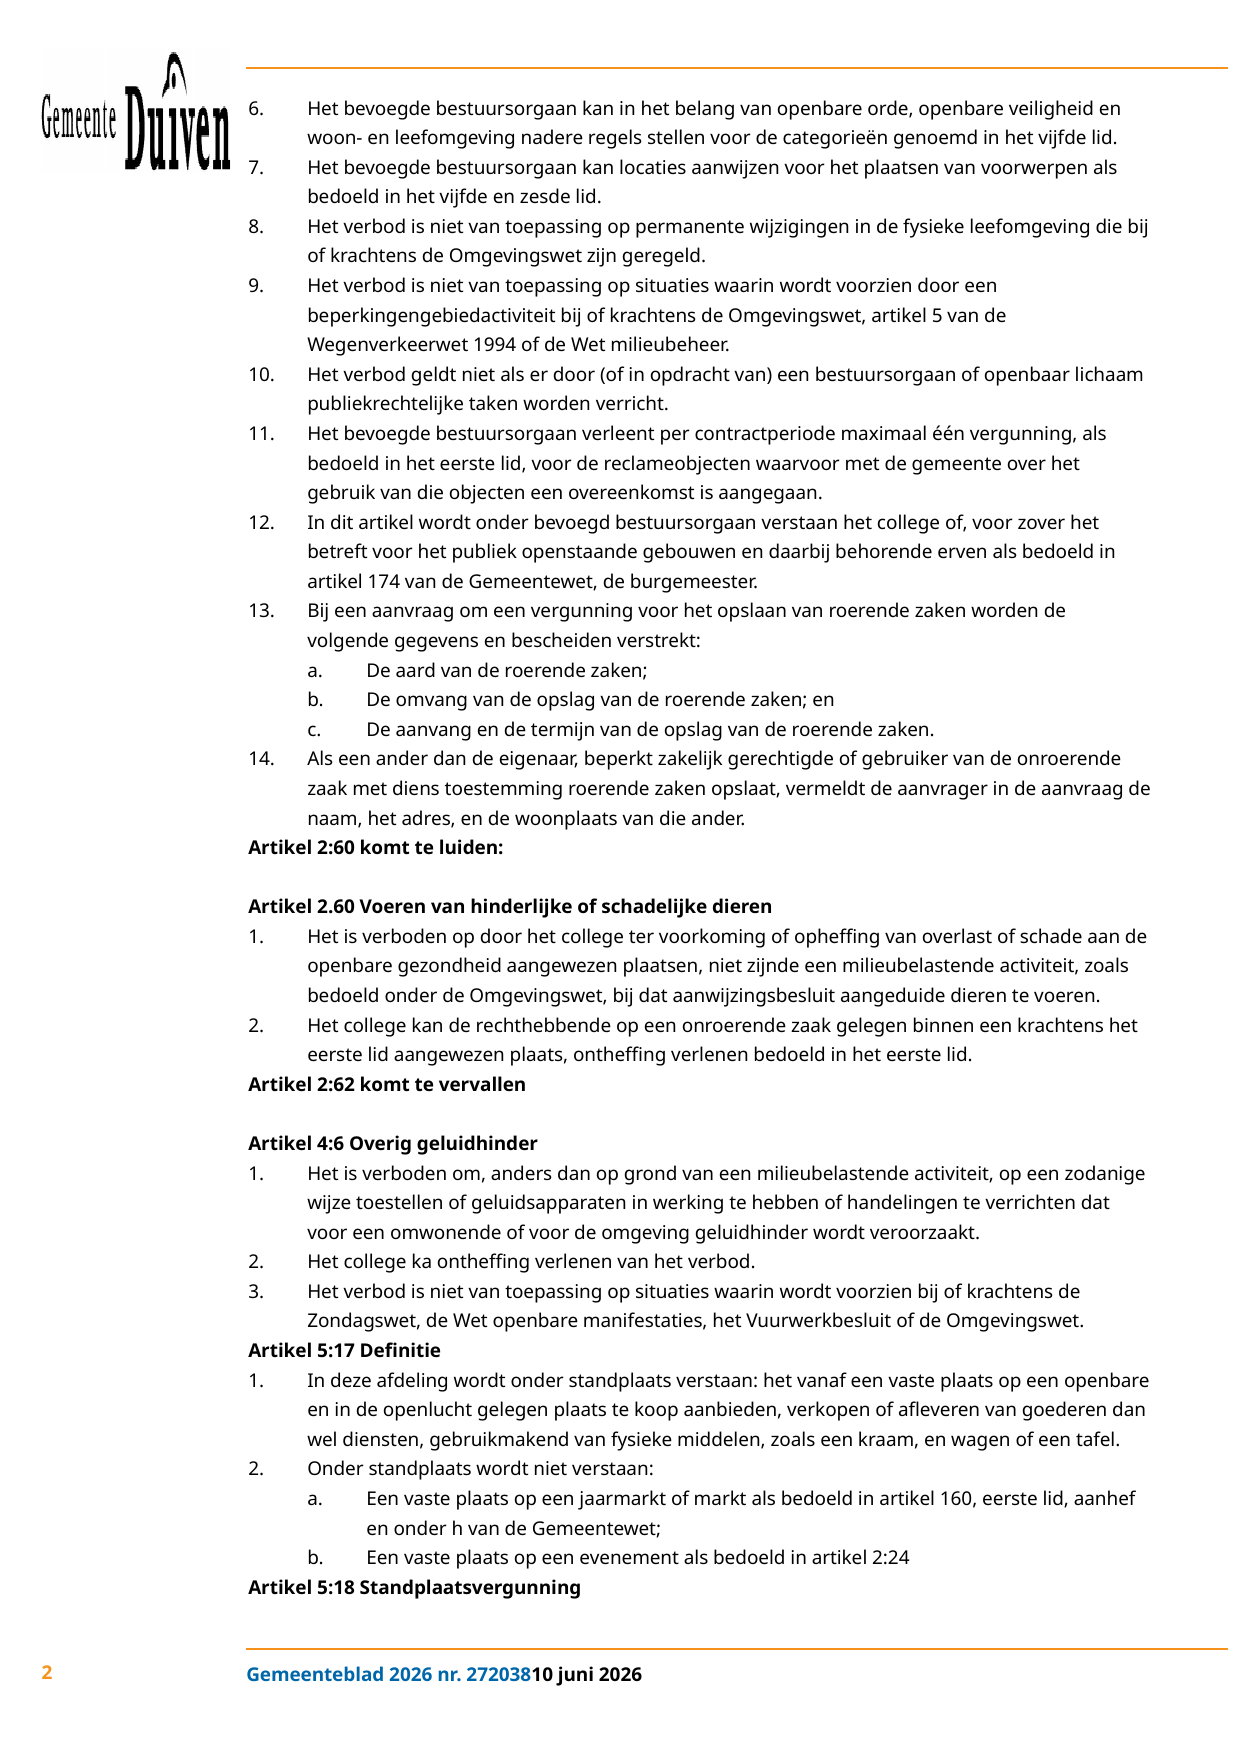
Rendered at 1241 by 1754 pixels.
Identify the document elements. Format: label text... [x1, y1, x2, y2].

list Het college kan de rechthebbende op een onroerende zaak gelegen binnen een krachtens het eerste lid aangewezen plaats, ontheffing verlenen bedoeld in het eerste lid. [248, 1012, 1152, 1067]
list De aanvang en de termijn van de opslag van de roerende zaken. [307, 716, 1152, 742]
list Het bevoegde bestuursorgaan kan in het belang van openbare orde, openbare veiligheid en woon- en leefomgeving nadere regels stellen voor de categorieën genoemd in het vijfde lid. [248, 95, 1152, 150]
list Het is verboden op door het college ter voorkoming of opheffing van overlast of schade aan de openbare gezondheid aangewezen plaatsen, niet zijnde een milieubelastende activiteit, zoals bedoeld onder de Omgevingswet, bij dat aanwijzingsbesluit aangeduide dieren te voeren. [248, 923, 1152, 1008]
list Bij een aanvraag om een vergunning voor het opslaan van roerende zaken worden de volgende gegevens en bescheiden verstrekt: [248, 598, 1152, 653]
list De omvang van de opslag van de roerende zaken; en [307, 686, 1152, 712]
list Een vaste plaats op een evenement als bedoeld in artikel 2:24 [307, 1544, 1152, 1570]
text Artikel 2.60 Voeren van hinderlijke of schadelijke dieren [248, 893, 1152, 919]
list Het bevoegde bestuursorgaan verleent per contractperiode maximaal één vergunning, als bedoeld in het eerste lid, voor de reclameobjecten waarvoor met de gemeente over het gebruik van die objecten een overeenkomst is aangegaan. [248, 420, 1152, 505]
list In deze afdeling wordt onder standplaats verstaan: het vanaf een vaste plaats op een openbare en in de openlucht gelegen plaats te koop aanbieden, verkopen of afleveren van goederen dan wel diensten, gebruikmakend van fysieke middelen, zoals een kraam, en wagen of een tafel. [248, 1367, 1152, 1452]
text Artikel 2:60 komt te luiden: [248, 834, 1152, 860]
text Artikel 5:18 Standplaatsvergunning [248, 1574, 1152, 1600]
list Het bevoegde bestuursorgaan kan locaties aanwijzen voor het plaatsen van voorwerpen als bedoeld in het vijfde en zesde lid. [248, 154, 1152, 209]
text Artikel 2:62 komt te vervallen [248, 1071, 1152, 1097]
list In dit artikel wordt onder bevoegd bestuursorgaan verstaan het college of, voor zover het betreft voor het publiek openstaande gebouwen en daarbij behorende erven als bedoeld in artikel 174 van de Gemeentewet, de burgemeester. [248, 509, 1152, 594]
list Als een ander dan de eigenaar, beperkt zakelijk gerechtigde of gebruiker van de onroerende zaak met diens toestemming roerende zaken opslaat, vermeldt de aanvrager in de aanvraag de naam, het adres, en de woonplaats van die ander. [248, 746, 1152, 831]
list Het verbod is niet van toepassing op situaties waarin wordt voorzien bij of krachtens de Zondagswet, de Wet openbare manifestaties, het Vuurwerkbesluit of de Omgevingswet. [248, 1278, 1152, 1333]
picture [41, 47, 231, 172]
list Het verbod is niet van toepassing op situaties waarin wordt voorzien door een beperkingengebiedactiviteit bij of krachtens de Omgevingswet, artikel 5 van de Wegenverkeerwet 1994 of de Wet milieubeheer. [248, 272, 1152, 357]
list Onder standplaats wordt niet verstaan: [248, 1456, 1152, 1481]
text Artikel 5:17 Definitie [248, 1337, 1152, 1363]
list De aard van de roerende zaken; [307, 657, 1152, 683]
list Het verbod geldt niet als er door (of in opdracht van) een bestuursorgaan of openbaar lichaam publiekrechtelijke taken worden verricht. [248, 361, 1152, 416]
list Het verbod is niet van toepassing op permanente wijzigingen in de fysieke leefomgeving die bij of krachtens de Omgevingswet zijn geregeld. [248, 213, 1152, 268]
list Het college ka ontheffing verlenen van het verbod. [248, 1248, 1152, 1274]
text Artikel 4:6 Overig geluidhinder [248, 1130, 1152, 1156]
list Een vaste plaats op een jaarmarkt of markt als bedoeld in artikel 160, eerste lid, aanhef en onder h van de Gemeentewet; [307, 1485, 1152, 1541]
list Het is verboden om, anders dan op grond van een milieubelastende activiteit, op een zodanige wijze toestellen of geluidsapparaten in werking te hebben of handelingen te verrichten dat voor een omwonende of voor de omgeving geluidhinder wordt veroorzaakt. [248, 1160, 1152, 1245]
